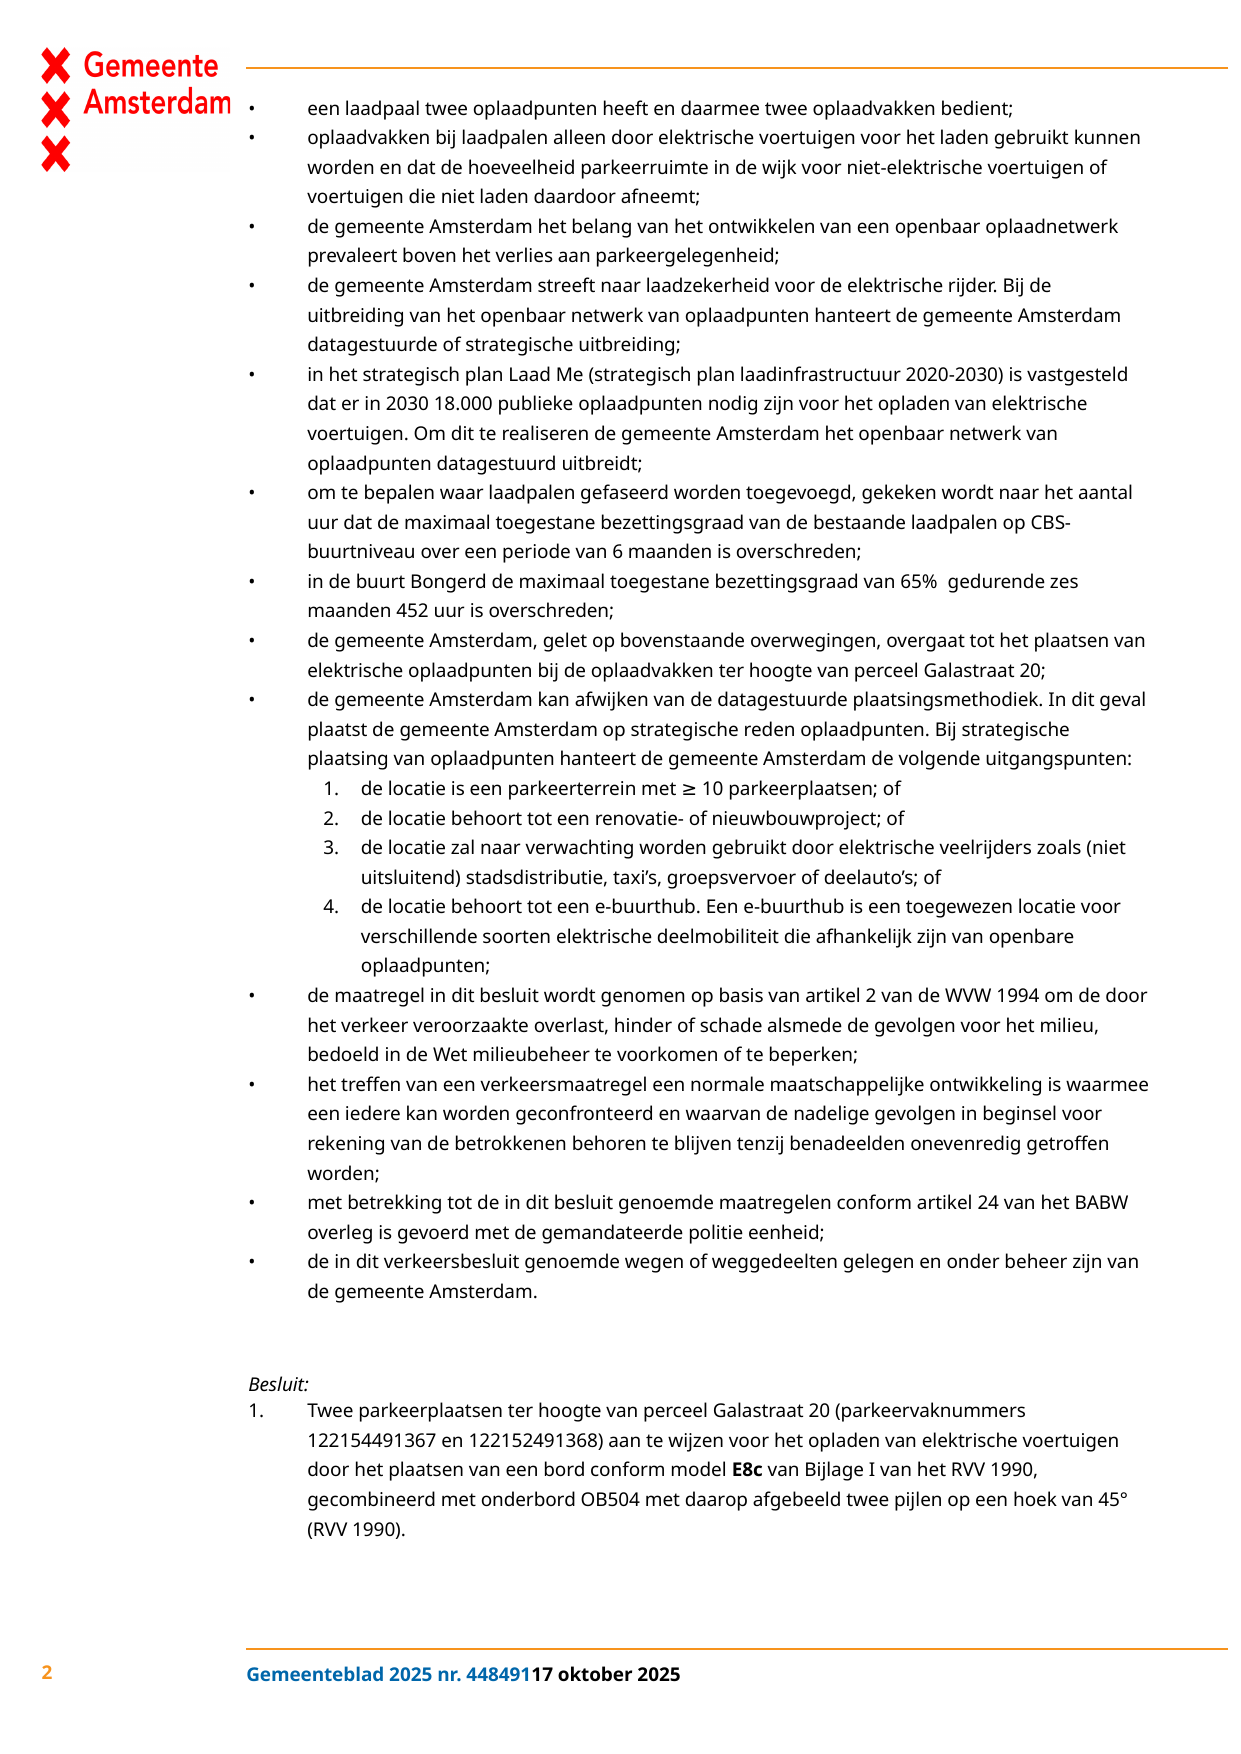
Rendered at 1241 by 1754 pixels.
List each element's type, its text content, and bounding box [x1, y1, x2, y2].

list de gemeente Amsterdam, gelet op bovenstaande overwegingen, overgaat tot het plaatsen van elektrische oplaadpunten bij de oplaadvakken ter hoogte van perceel Galastraat 20; [248, 627, 1152, 683]
list het treffen van een verkeersmaatregel een normale maatschappelijke ontwikkeling is waarmee een iedere kan worden geconfronteerd en waarvan de nadelige gevolgen in beginsel voor rekening van de betrokkenen behoren te blijven tenzij benadeelden onevenredig getroffen worden; [248, 1071, 1152, 1186]
text Besluit: [248, 1372, 1152, 1397]
list de in dit verkeersbesluit genoemde wegen of weggedeelten gelegen en onder beheer zijn van de gemeente Amsterdam. [248, 1248, 1152, 1304]
list de locatie behoort tot een renovatie- of nieuwbouwproject; of [323, 805, 1152, 831]
picture [41, 47, 231, 172]
list de locatie zal naar verwachting worden gebruikt door elektrische veelrijders zoals (niet uitsluitend) stadsdistributie, taxi’s, groepsvervoer of deelauto’s; of [323, 834, 1152, 890]
list de gemeente Amsterdam het belang van het ontwikkelen van een openbaar oplaadnetwerk prevaleert boven het verlies aan parkeergelegenheid; [248, 213, 1152, 268]
list de locatie behoort tot een e-buurthub. Een e-buurthub is een toegewezen locatie voor verschillende soorten elektrische deelmobiliteit die afhankelijk zijn van openbare oplaadpunten; [323, 893, 1152, 978]
list een laadpaal twee oplaadpunten heeft en daarmee twee oplaadvakken bedient; [248, 95, 1152, 121]
list in het strategisch plan Laad Me (strategisch plan laadinfrastructuur 2020-2030) is vastgesteld dat er in 2030 18.000 publieke oplaadpunten nodig zijn voor het opladen van elektrische voertuigen. Om dit te realiseren de gemeente Amsterdam het openbaar netwerk van oplaadpunten datagestuurd uitbreidt; [248, 361, 1152, 476]
list in de buurt Bongerd de maximaal toegestane bezettingsgraad van 65% gedurende zes maanden 452 uur is overschreden; [248, 568, 1152, 623]
list de gemeente Amsterdam kan afwijken van de datagestuurde plaatsingsmethodiek. In dit geval plaatst de gemeente Amsterdam op strategische reden oplaadpunten. Bij strategische plaatsing van oplaadpunten hanteert de gemeente Amsterdam de volgende uitgangspunten: [248, 686, 1152, 771]
list de gemeente Amsterdam streeft naar laadzekerheid voor de elektrische rijder. Bij de uitbreiding van het openbaar netwerk van oplaadpunten hanteert de gemeente Amsterdam datagestuurde of strategische uitbreiding; [248, 272, 1152, 357]
list oplaadvakken bij laadpalen alleen door elektrische voertuigen voor het laden gebruikt kunnen worden en dat de hoeveelheid parkeerruimte in de wijk voor niet-elektrische voertuigen of voertuigen die niet laden daardoor afneemt; [248, 124, 1152, 209]
list Twee parkeerplaatsen ter hoogte van perceel Galastraat 20 (parkeervaknummers 122154491367 en 122152491368) aan te wijzen voor het opladen van elektrische voertuigen door het plaatsen van een bord conform model E8c van Bijlage I van het RVV 1990, gecombineerd met onderbord OB504 met daarop afgebeeld twee pijlen op een hoek van 45° (RVV 1990). [248, 1397, 1152, 1541]
list met betrekking tot de in dit besluit genoemde maatregelen conform artikel 24 van het BABW overleg is gevoerd met de gemandateerde politie eenheid; [248, 1189, 1152, 1245]
list om te bepalen waar laadpalen gefaseerd worden toegevoegd, gekeken wordt naar het aantal uur dat de maximaal toegestane bezettingsgraad van de bestaande laadpalen op CBS-buurtniveau over een periode van 6 maanden is overschreden; [248, 479, 1152, 564]
list de maatregel in dit besluit wordt genomen op basis van artikel 2 van de WVW 1994 om de door het verkeer veroorzaakte overlast, hinder of schade alsmede de gevolgen voor het milieu, bedoeld in de Wet milieubeheer te voorkomen of te beperken; [248, 982, 1152, 1067]
list de locatie is een parkeerterrein met ≥ 10 parkeerplaatsen; of [323, 775, 1152, 801]
